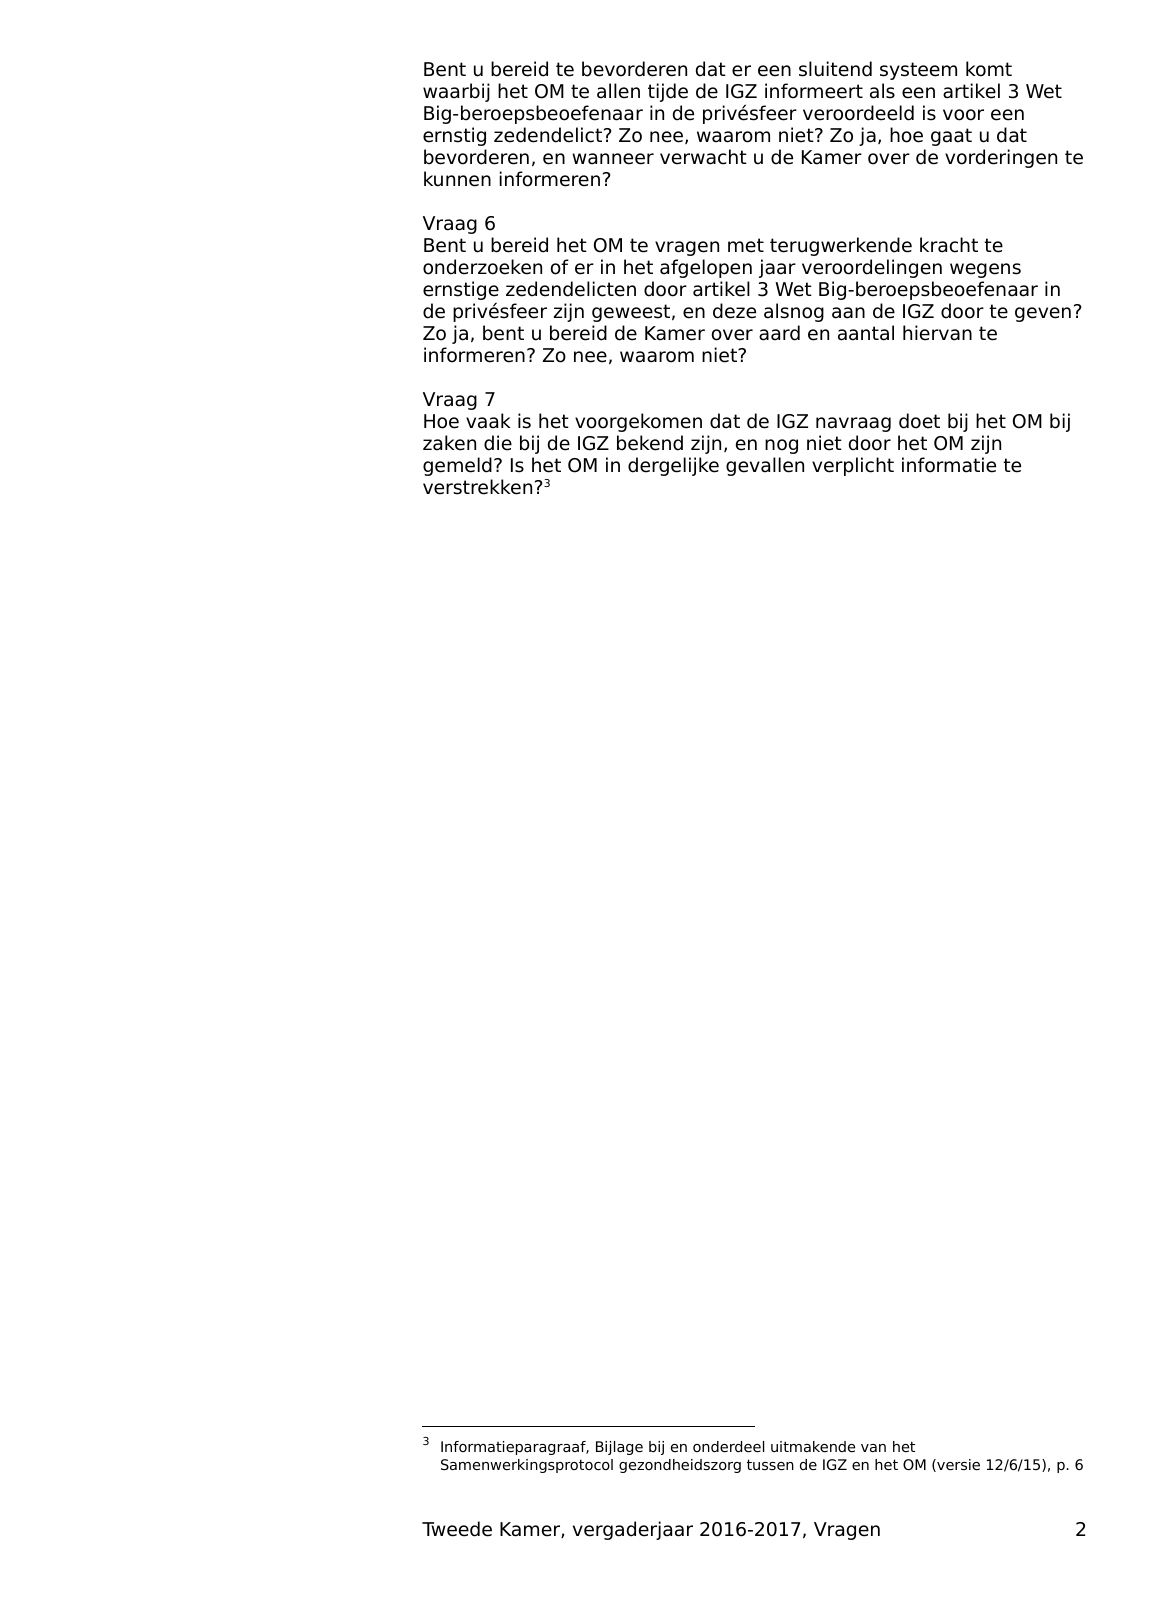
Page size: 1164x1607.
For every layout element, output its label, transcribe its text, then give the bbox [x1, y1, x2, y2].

text Vraag 6 [422, 213, 1087, 235]
text Bent u bereid het OM te vragen met terugwerkende kracht te onderzoeken of er in het afgelopen jaar veroordelingen wegens ernstige zedendelicten door artikel 3 Wet Big-beroepsbeoefenaar in de privésfeer zijn geweest, en deze alsnog aan de IGZ door te geven? Zo ja, bent u bereid de Kamer over aard en aantal hiervan te informeren? Zo nee, waarom niet? [422, 235, 1087, 367]
text Vraag 7 [422, 389, 1087, 411]
text Informatieparagraaf, Bijlage bij en onderdeel uitmakende van het Samenwerkingsprotocol gezondheidszorg tussen de IGZ en het OM (versie 12/6/15), p. 6 [422, 1435, 1087, 1474]
text Bent u bereid te bevorderen dat er een sluitend systeem komt waarbij het OM te allen tijde de IGZ informeert als een artikel 3 Wet Big-beroepsbeoefenaar in de privésfeer veroordeeld is voor een ernstig zedendelict? Zo nee, waarom niet? Zo ja, hoe gaat u dat bevorderen, en wanneer verwacht u de Kamer over de vorderingen te kunnen informeren? [422, 59, 1087, 191]
text Hoe vaak is het voorgekomen dat de IGZ navraag doet bij het OM bij zaken die bij de IGZ bekend zijn, en nog niet door het OM zijn gemeld? Is het OM in dergelijke gevallen verplicht informatie te verstrekken? [422, 411, 1087, 499]
